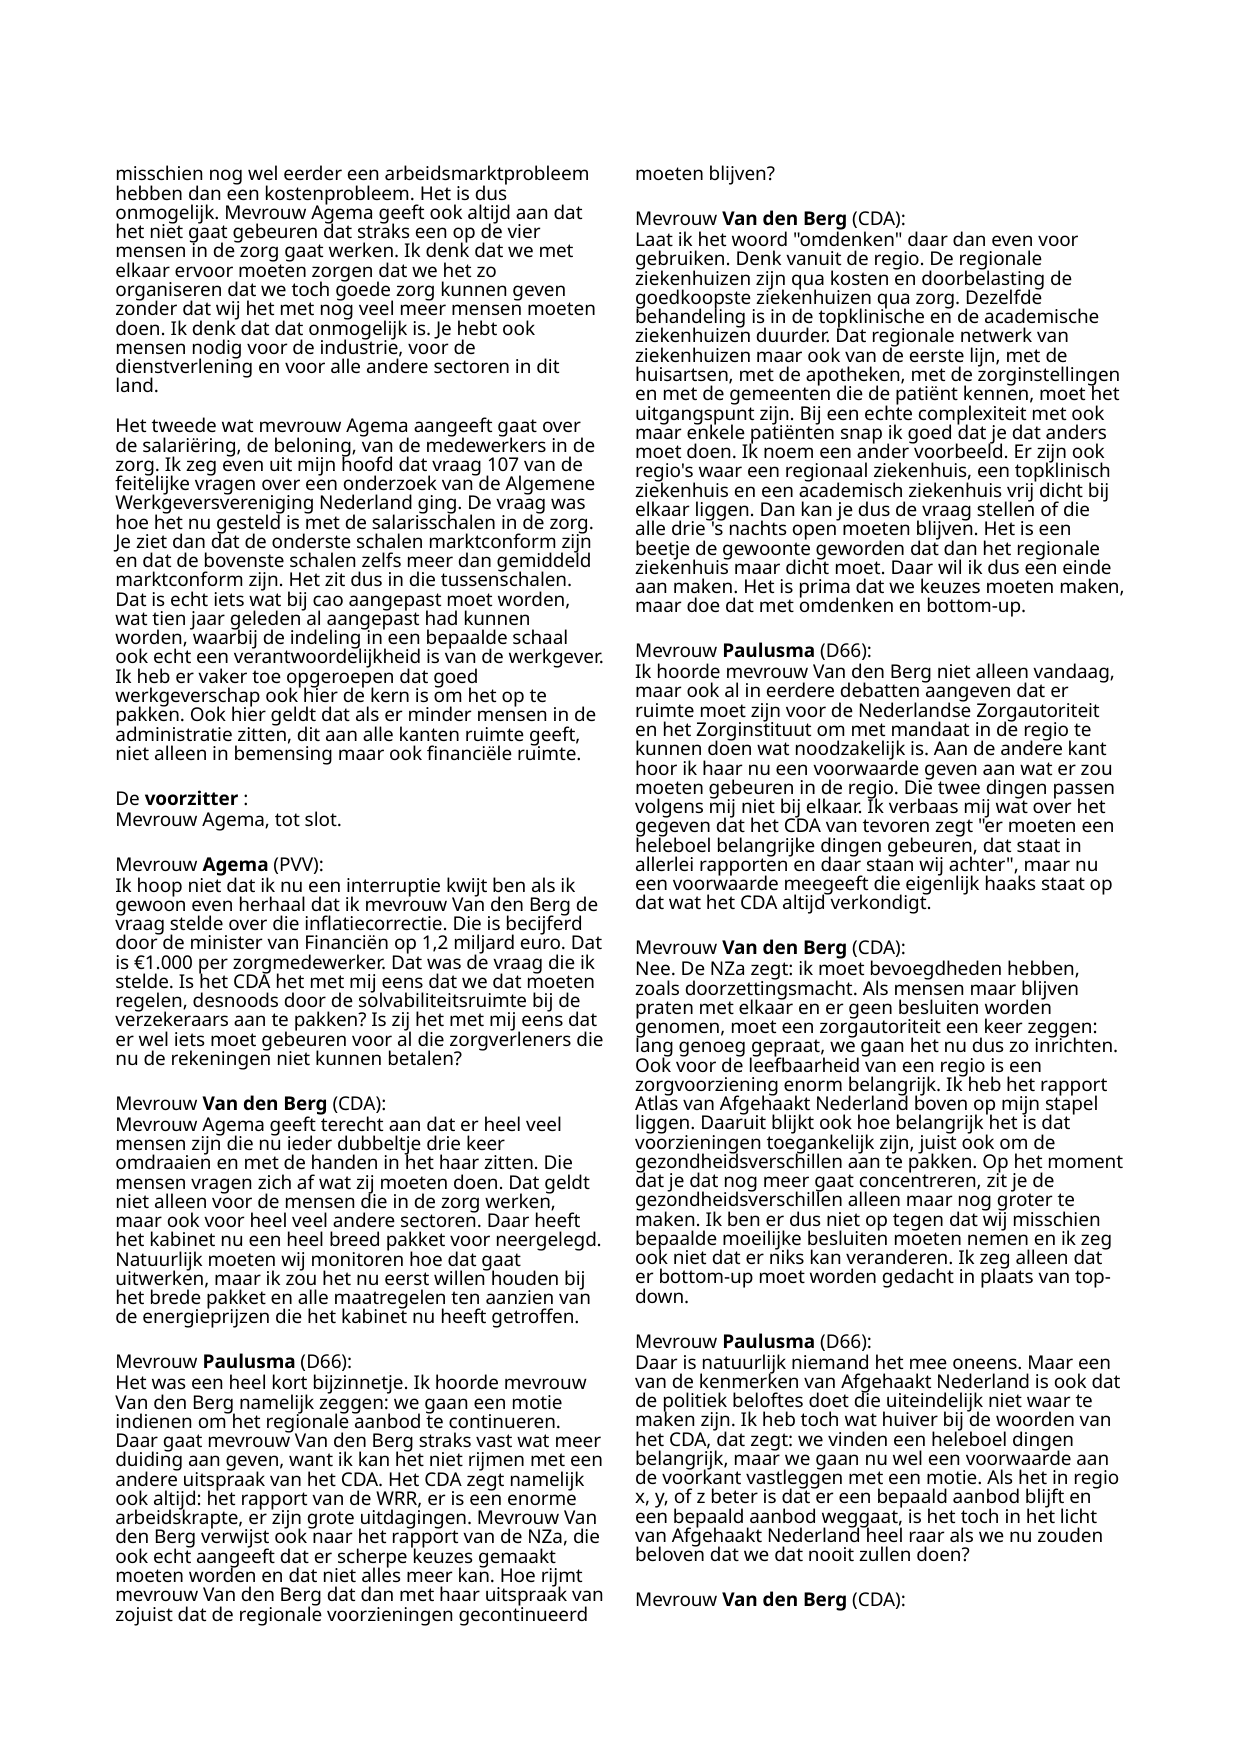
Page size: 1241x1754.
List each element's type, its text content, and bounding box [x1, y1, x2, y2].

text misschien nog wel eerder een arbeidsmarktprobleem hebben dan een kostenprobleem. Het is dus onmogelijk. Mevrouw Agema geeft ook altijd aan dat het niet gaat gebeuren dat straks een op de vier mensen in de zorg gaat werken. Ik denk dat we met elkaar ervoor moeten zorgen dat we het zo organiseren dat we toch goede zorg kunnen geven zonder dat wij het met nog veel meer mensen moeten doen. Ik denk dat dat onmogelijk is. Je hebt ook mensen nodig voor de industrie, voor de dienstverlening en voor alle andere sectoren in dit land. [115, 165, 605, 397]
text Mevrouw Paulusma (D66): [635, 637, 1125, 663]
text De voorzitter : [115, 785, 605, 811]
text Mevrouw Van den Berg (CDA): [115, 1090, 605, 1116]
text Mevrouw Agema (PVV): [115, 851, 605, 877]
text Laat ik het woord "omdenken" daar dan even voor gebruiken. Denk vanuit de regio. De regionale ziekenhuizen zijn qua kosten en doorbelasting de goedkoopste ziekenhuizen qua zorg. Dezelfde behandeling is in de topklinische en de academische ziekenhuizen duurder. Dat regionale netwerk van ziekenhuizen maar ook van de eerste lijn, met de huisartsen, met de apotheken, met de zorginstellingen en met de gemeenten die de patiënt kennen, moet het uitgangspunt zijn. Bij een echte complexiteit met ook maar enkele patiënten snap ik goed dat je dat anders moet doen. Ik noem een ander voorbeeld. Er zijn ook regio's waar een regionaal ziekenhuis, een topklinisch ziekenhuis en een academisch ziekenhuis vrij dicht bij elkaar liggen. Dan kan je dus de vraag stellen of die alle drie 's nachts open moeten blijven. Het is een beetje de gewoonte geworden dat dan het regionale ziekenhuis maar dicht moet. Daar wil ik dus een einde aan maken. Het is prima dat we keuzes moeten maken, maar doe dat met omdenken en bottom-up. [635, 231, 1125, 617]
text Mevrouw Van den Berg (CDA): [635, 1586, 1125, 1612]
text Mevrouw Agema geeft terecht aan dat er heel veel mensen zijn die nu ieder dubbeltje drie keer omdraaien en met de handen in het haar zitten. Die mensen vragen zich af wat zij moeten doen. Dat geldt niet alleen voor de mensen die in de zorg werken, maar ook voor heel veel andere sectoren. Daar heeft het kabinet nu een heel breed pakket voor neergelegd. Natuurlijk moeten wij monitoren hoe dat gaat uitwerken, maar ik zou het nu eerst willen houden bij het brede pakket en alle maatregelen ten aanzien van de energieprijzen die het kabinet nu heeft getroffen. [115, 1116, 605, 1328]
text Mevrouw Van den Berg (CDA): [635, 934, 1125, 960]
text Het was een heel kort bijzinnetje. Ik hoorde mevrouw Van den Berg namelijk zeggen: we gaan een motie indienen om het regionale aanbod te continueren. Daar gaat mevrouw Van den Berg straks vast wat meer duiding aan geven, want ik kan het niet rijmen met een andere uitspraak van het CDA. Het CDA zegt namelijk ook altijd: het rapport van de WRR, er is een enorme arbeidskrapte, er zijn grote uitdagingen. Mevrouw Van den Berg verwijst ook naar het rapport van de NZa, die ook echt aangeeft dat er scherpe keuzes gemaakt moeten worden en dat niet alles meer kan. Hoe rijmt mevrouw Van den Berg dat dan met haar uitspraak van zojuist dat de regionale voorzieningen gecontinueerd [115, 1374, 605, 1625]
text moeten blijven? [635, 165, 1125, 184]
text Het tweede wat mevrouw Agema aangeeft gaat over de salariëring, de beloning, van de medewerkers in de zorg. Ik zeg even uit mijn hoofd dat vraag 107 van de feitelijke vragen over een onderzoek van de Algemene Werkgeversvereniging Nederland ging. De vraag was hoe het nu gesteld is met de salarisschalen in de zorg. Je ziet dan dat de onderste schalen marktconform zijn en dat de bovenste schalen zelfs meer dan gemiddeld marktconform zijn. Het zit dus in die tussenschalen. Dat is echt iets wat bij cao aangepast moet worden, wat tien jaar geleden al aangepast had kunnen worden, waarbij de indeling in een bepaalde schaal ook echt een verantwoordelijkheid is van de werkgever. Ik heb er vaker toe opgeroepen dat goed werkgeverschap ook hier de kern is om het op te pakken. Ook hier geldt dat als er minder mensen in de administratie zitten, dit aan alle kanten ruimte geeft, niet alleen in bemensing maar ook financiële ruimte. [115, 417, 605, 764]
text Ik hoop niet dat ik nu een interruptie kwijt ben als ik gewoon even herhaal dat ik mevrouw Van den Berg de vraag stelde over die inflatiecorrectie. Die is becijferd door de minister van Financiën op 1,2 miljard euro. Dat is €1.000 per zorgmedewerker. Dat was de vraag die ik stelde. Is het CDA het met mij eens dat we dat moeten regelen, desnoods door de solvabiliteitsruimte bij de verzekeraars aan te pakken? Is zij het met mij eens dat er wel iets moet gebeuren voor al die zorgverleners die nu de rekeningen niet kunnen betalen? [115, 877, 605, 1069]
text Mevrouw Agema, tot slot. [115, 811, 605, 830]
text Mevrouw Paulusma (D66): [115, 1349, 605, 1374]
text Ik hoorde mevrouw Van den Berg niet alleen vandaag, maar ook al in eerdere debatten aangeven dat er ruimte moet zijn voor de Nederlandse Zorgautoriteit en het Zorginstituut om met mandaat in de regio te kunnen doen wat noodzakelijk is. Aan de andere kant hoor ik haar nu een voorwaarde geven aan wat er zou moeten gebeuren in de regio. Die twee dingen passen volgens mij niet bij elkaar. Ik verbaas mij wat over het gegeven dat het CDA van tevoren zegt "er moeten een heleboel belangrijke dingen gebeuren, dat staat in allerlei rapporten en daar staan wij achter", maar nu een voorwaarde meegeeft die eigenlijk haaks staat op dat wat het CDA altijd verkondigt. [635, 663, 1125, 914]
text Mevrouw Paulusma (D66): [635, 1328, 1125, 1354]
text Daar is natuurlijk niemand het mee oneens. Maar een van de kenmerken van Afgehaakt Nederland is ook dat de politiek beloftes doet die uiteindelijk niet waar te maken zijn. Ik heb toch wat huiver bij de woorden van het CDA, dat zegt: we vinden een heleboel dingen belangrijk, maar we gaan nu wel een voorwaarde aan de voorkant vastleggen met een motie. Als het in regio x, y, of z beter is dat er een bepaald aanbod blijft en een bepaald aanbod weggaat, is het toch in het licht van Afgehaakt Nederland heel raar als we nu zouden beloven dat we dat nooit zullen doen? [635, 1354, 1125, 1566]
text Mevrouw Van den Berg (CDA): [635, 205, 1125, 231]
text Nee. De NZa zegt: ik moet bevoegdheden hebben, zoals doorzettingsmacht. Als mensen maar blijven praten met elkaar en er geen besluiten worden genomen, moet een zorgautoriteit een keer zeggen: lang genoeg gepraat, we gaan het nu dus zo inrichten. Ook voor de leefbaarheid van een regio is een zorgvoorziening enorm belangrijk. Ik heb het rapport Atlas van Afgehaakt Nederland boven op mijn stapel liggen. Daaruit blijkt ook hoe belangrijk het is dat voorzieningen toegankelijk zijn, juist ook om de gezondheidsverschillen aan te pakken. Op het moment dat je dat nog meer gaat concentreren, zit je de gezondheidsverschillen alleen maar nog groter te maken. Ik ben er dus niet op tegen dat wij misschien bepaalde moeilijke besluiten moeten nemen en ik zeg ook niet dat er niks kan veranderen. Ik zeg alleen dat er bottom-up moet worden gedacht in plaats van top-down. [635, 960, 1125, 1307]
